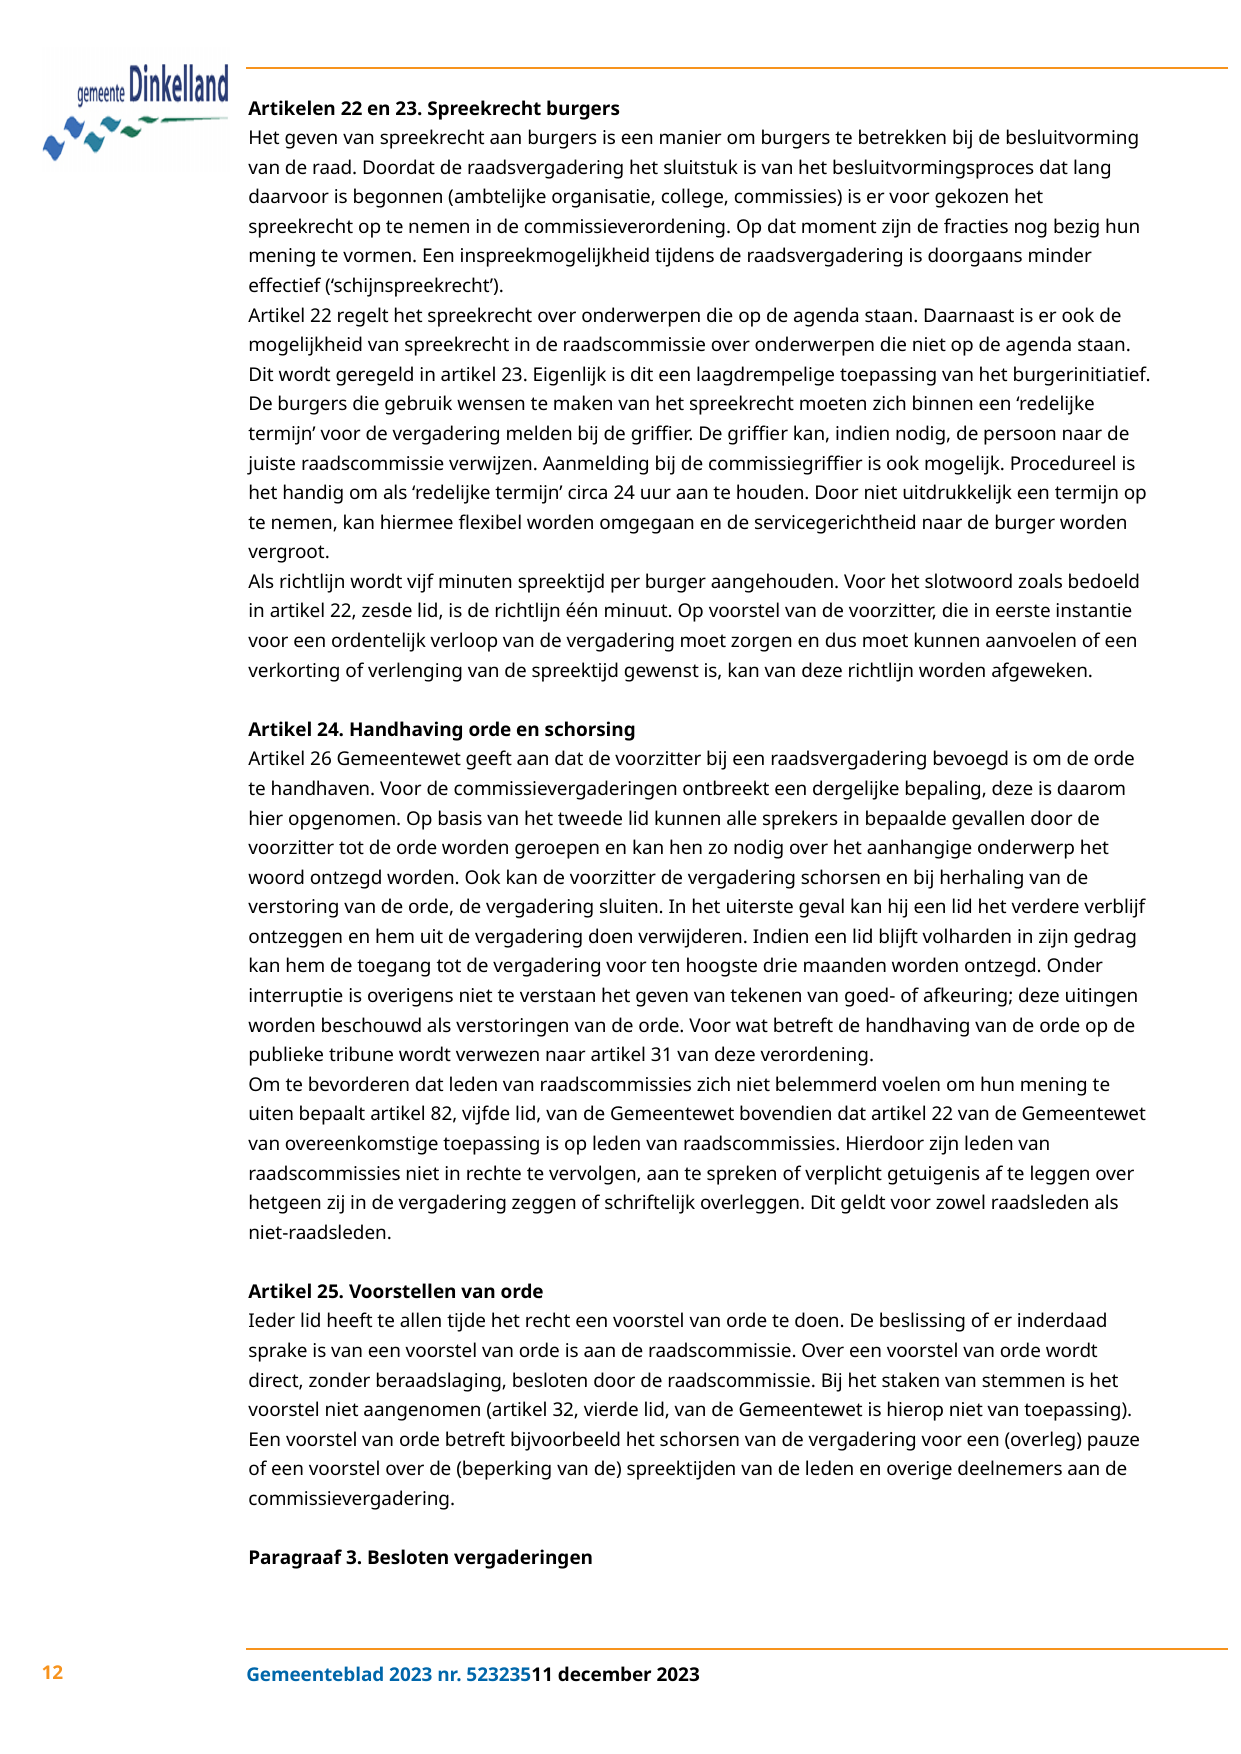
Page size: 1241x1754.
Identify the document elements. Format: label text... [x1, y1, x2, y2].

text Artikel 25. Voorstellen van orde [248, 1278, 1152, 1304]
text Paragraaf 3. Besloten vergaderingen [248, 1544, 1152, 1570]
text Artikel 26 Gemeentewet geeft aan dat de voorzitter bij een raadsvergadering bevoegd is om de orde te handhaven. Voor de commissievergaderingen ontbreekt een dergelijke bepaling, deze is daarom hier opgenomen. Op basis van het tweede lid kunnen alle sprekers in bepaalde gevallen door de voorzitter tot de orde worden geroepen en kan hen zo nodig over het aanhangige onderwerp het woord ontzegd worden. Ook kan de voorzitter de vergadering schorsen en bij herhaling van de verstoring van de orde, de vergadering sluiten. In het uiterste geval kan hij een lid het verdere verblijf ontzeggen en hem uit de vergadering doen verwijderen. Indien een lid blijft volharden in zijn gedrag kan hem de toegang tot de vergadering voor ten hoogste drie maanden worden ontzegd. Onder interruptie is overigens niet te verstaan het geven van tekenen van goed- of afkeuring; deze uitingen worden beschouwd als verstoringen van de orde. Voor wat betreft de handhaving van de orde op de publieke tribune wordt verwezen naar artikel 31 van deze verordening. [248, 746, 1152, 1067]
text Ieder lid heeft te allen tijde het recht een voorstel van orde te doen. De beslissing of er inderdaad sprake is van een voorstel van orde is aan de raadscommissie. Over een voorstel van orde wordt direct, zonder beraadslaging, besloten door de raadscommissie. Bij het staken van stemmen is het voorstel niet aangenomen (artikel 32, vierde lid, van de Gemeentewet is hierop niet van toepassing). Een voorstel van orde betreft bijvoorbeeld het schorsen van de vergadering voor een (overleg) pauze of een voorstel over de (beperking van de) spreektijden van de leden en overige deelnemers aan de commissievergadering. [248, 1308, 1152, 1511]
text De burgers die gebruik wensen te maken van het spreekrecht moeten zich binnen een ‘redelijke termijn’ voor de vergadering melden bij de griffier. De griffier kan, indien nodig, de persoon naar de juiste raadscommissie verwijzen. Aanmelding bij de commissiegriffier is ook mogelijk. Procedureel is het handig om als ‘redelijke termijn’ circa 24 uur aan te houden. Door niet uitdrukkelijk een termijn op te nemen, kan hiermee flexibel worden omgegaan en de servicegerichtheid naar de burger worden vergroot. [248, 391, 1152, 564]
text Het geven van spreekrecht aan burgers is een manier om burgers te betrekken bij de besluitvorming van de raad. Doordat de raadsvergadering het sluitstuk is van het besluitvormingsproces dat lang daarvoor is begonnen (ambtelijke organisatie, college, commissies) is er voor gekozen het spreekrecht op te nemen in de commissieverordening. Op dat moment zijn de fracties nog bezig hun mening te vormen. Een inspreekmogelijkheid tijdens de raadsvergadering is doorgaans minder effectief (‘schijnspreekrecht’). [248, 124, 1152, 298]
text Artikel 24. Handhaving orde en schorsing [248, 716, 1152, 742]
text Artikel 22 regelt het spreekrecht over onderwerpen die op de agenda staan. Daarnaast is er ook de mogelijkheid van spreekrecht in de raadscommissie over onderwerpen die niet op de agenda staan. Dit wordt geregeld in artikel 23. Eigenlijk is dit een laagdrempelige toepassing van het burgerinitiatief. [248, 302, 1152, 387]
picture [41, 47, 231, 172]
text Om te bevorderen dat leden van raadscommissies zich niet belemmerd voelen om hun mening te uiten bepaalt artikel 82, vijfde lid, van de Gemeentewet bovendien dat artikel 22 van de Gemeentewet van overeenkomstige toepassing is op leden van raadscommissies. Hierdoor zijn leden van raadscommissies niet in rechte te vervolgen, aan te spreken of verplicht getuigenis af te leggen over hetgeen zij in de vergadering zeggen of schriftelijk overleggen. Dit geldt voor zowel raadsleden als niet-raadsleden. [248, 1071, 1152, 1245]
text Artikelen 22 en 23. Spreekrecht burgers [248, 95, 1152, 121]
text Als richtlijn wordt vijf minuten spreektijd per burger aangehouden. Voor het slotwoord zoals bedoeld in artikel 22, zesde lid, is de richtlijn één minuut. Op voorstel van de voorzitter, die in eerste instantie voor een ordentelijk verloop van de vergadering moet zorgen en dus moet kunnen aanvoelen of een verkorting of verlenging van de spreektijd gewenst is, kan van deze richtlijn worden afgeweken. [248, 568, 1152, 683]
